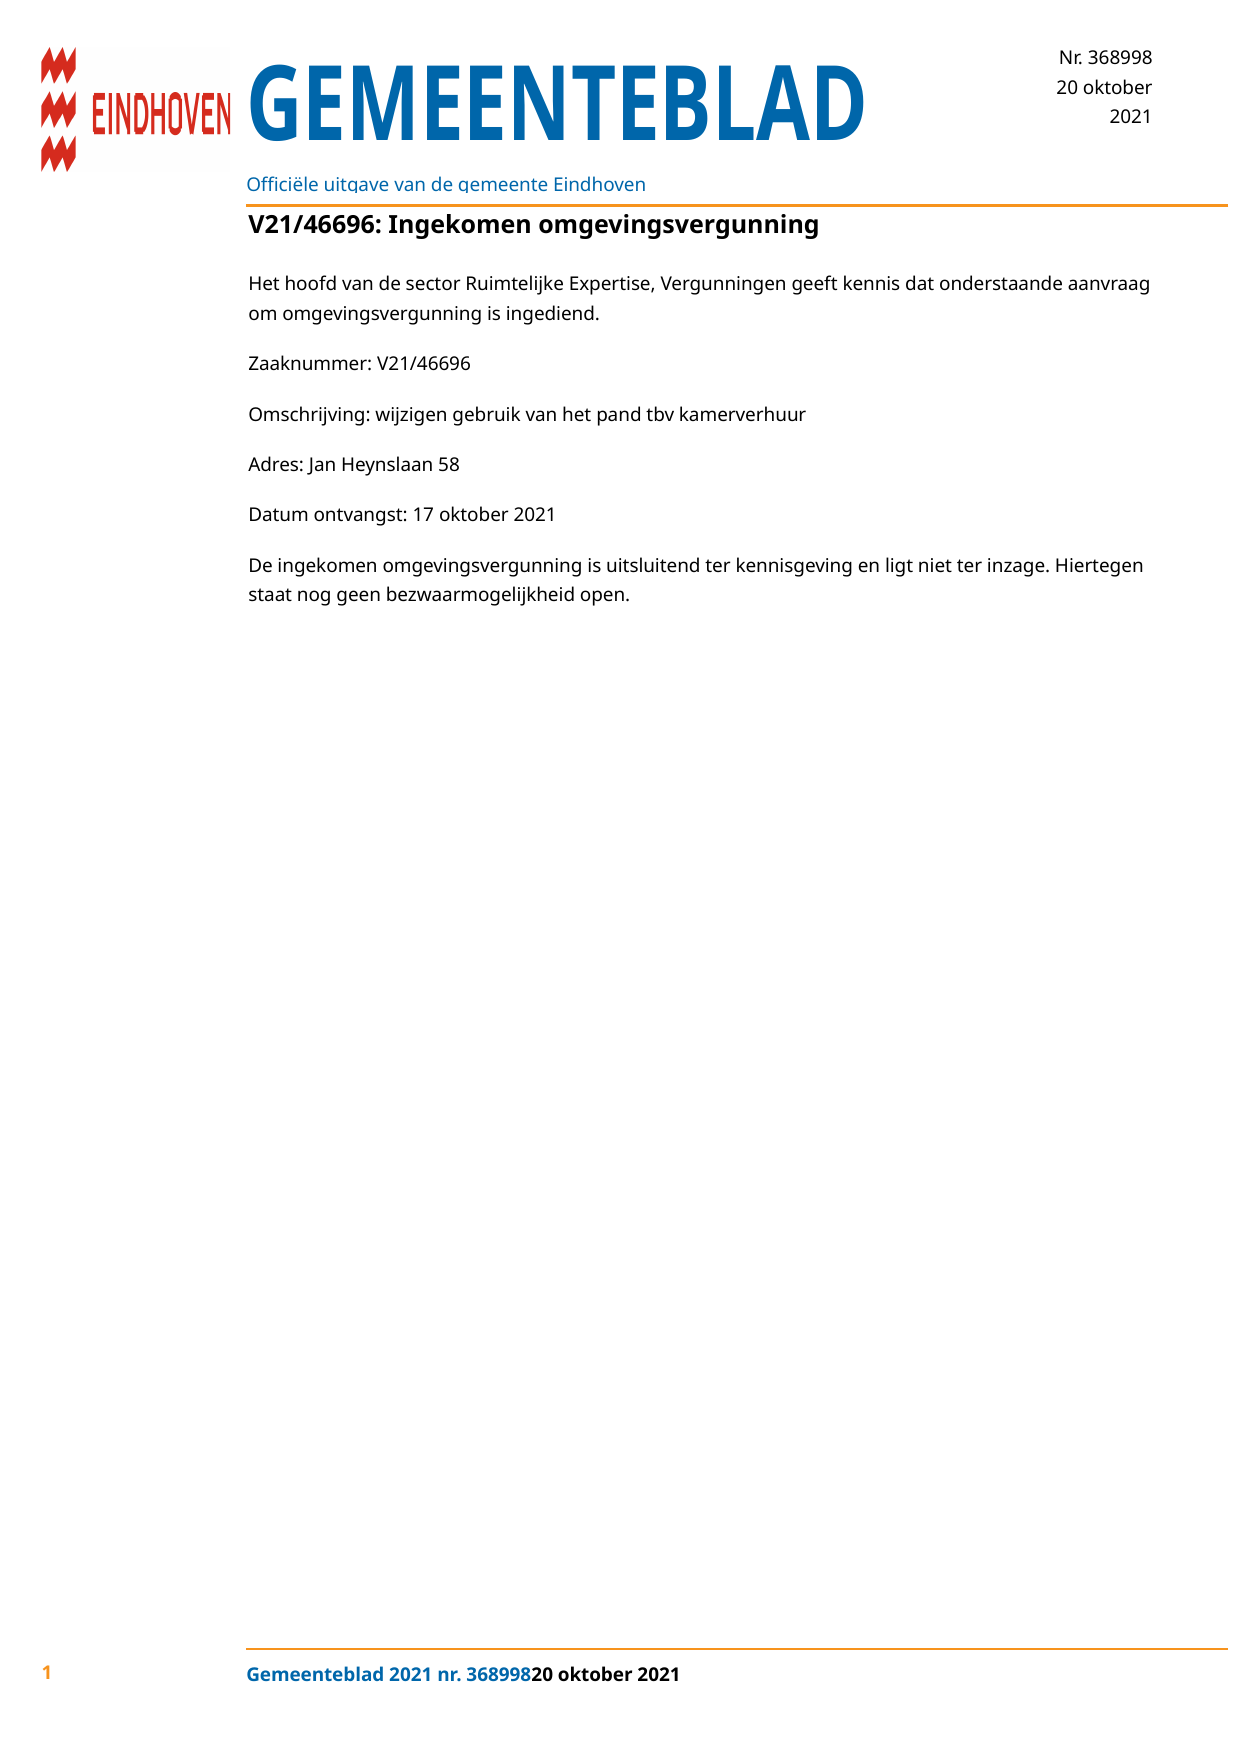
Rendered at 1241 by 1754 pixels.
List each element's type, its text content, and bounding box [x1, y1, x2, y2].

text De ingekomen omgevingsvergunning is uitsluitend ter kennisgeving en ligt niet ter inzage. Hiertegen staat nog geen bezwaarmogelijkheid open. [248, 552, 1152, 607]
picture [41, 47, 231, 172]
text Adres: Jan Heynslaan 58 [248, 451, 1152, 477]
text Het hoofd van de sector Ruimtelijke Expertise, Vergunningen geeft kennis dat onderstaande aanvraag om omgevingsvergunning is ingediend. [248, 270, 1152, 326]
text Omschrijving: wijzigen gebruik van het pand tbv kamerverhuur [248, 401, 1152, 426]
text Datum ontvangst: 17 oktober 2021 [248, 502, 1152, 527]
text Zaaknummer: V21/46696 [248, 350, 1152, 376]
text V21/46696: Ingekomen omgevingsvergunning [248, 207, 1152, 241]
